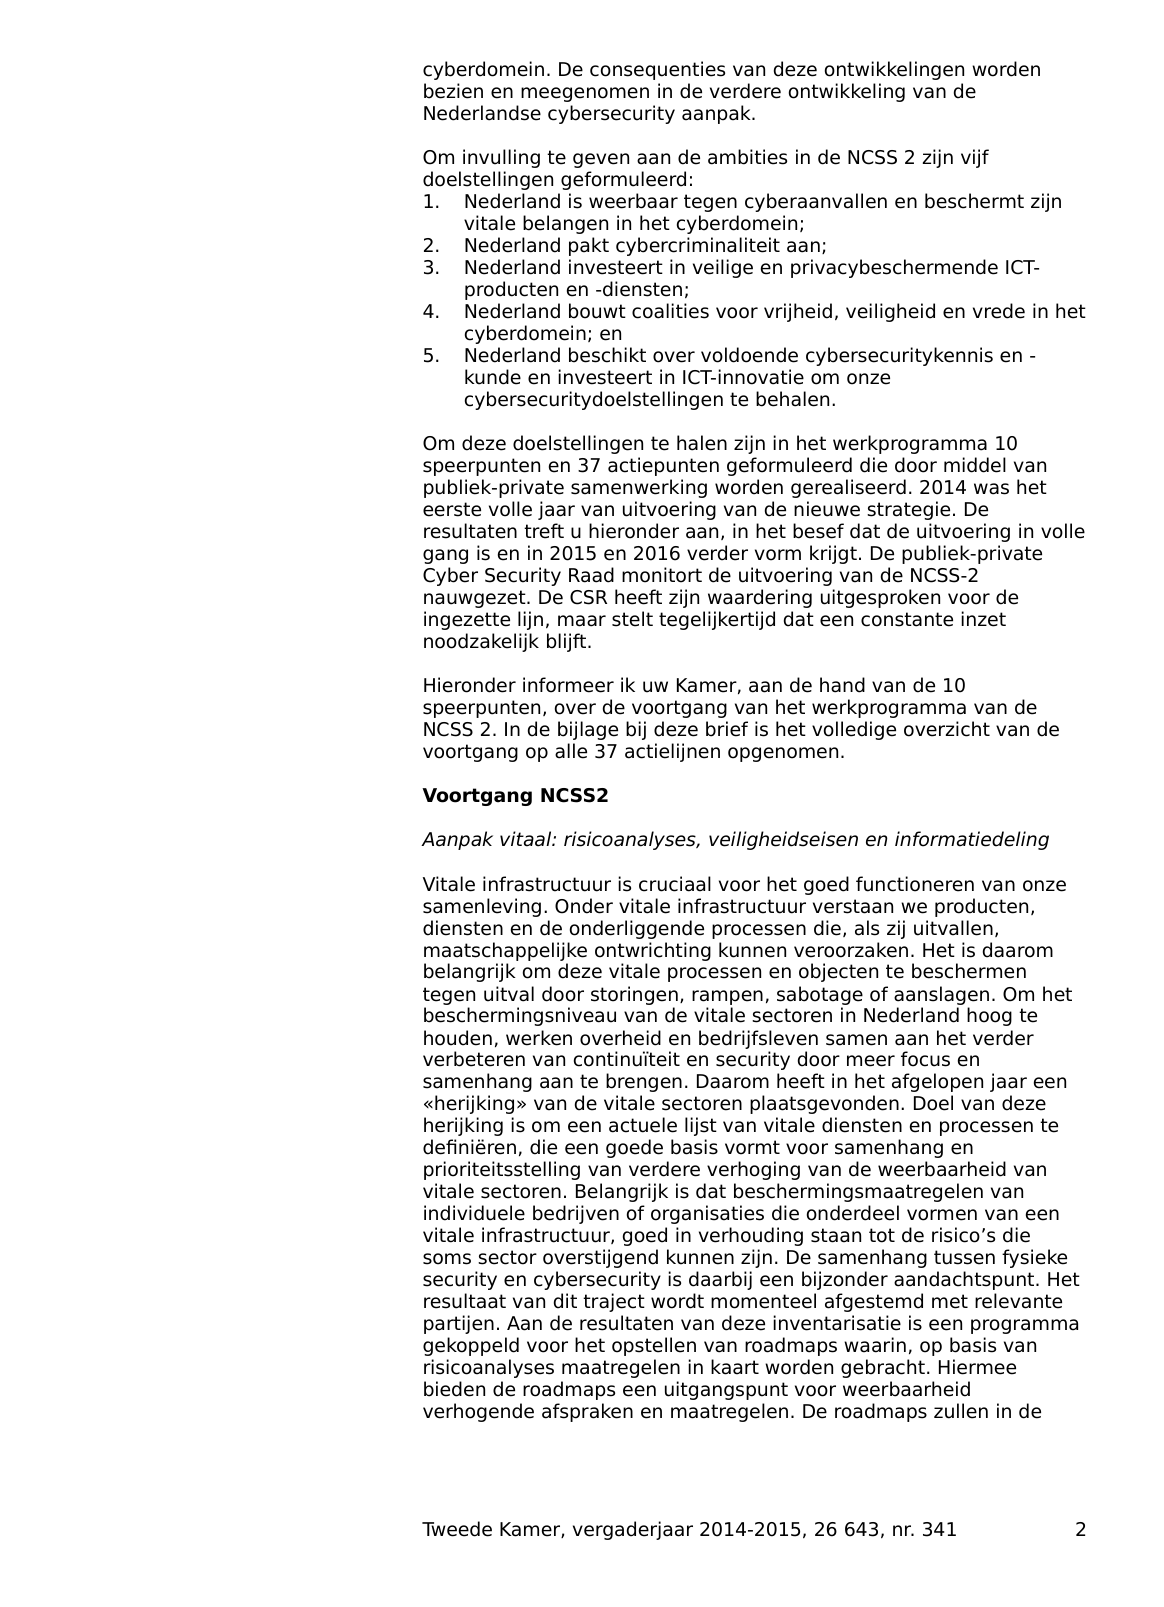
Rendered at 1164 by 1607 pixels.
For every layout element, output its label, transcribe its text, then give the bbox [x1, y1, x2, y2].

text cyberdomein. De consequenties van deze ontwikkelingen worden bezien en meegenomen in de verdere ontwikkeling van de Nederlandse cybersecurity aanpak. [422, 59, 1087, 125]
text Vitale infrastructuur is cruciaal voor het goed functioneren van onze samenleving. Onder vitale infrastructuur verstaan we producten, diensten en de onderliggende processen die, als zij uitvallen, maatschappelijke ontwrichting kunnen veroorzaken. Het is daarom belangrijk om deze vitale processen en objecten te beschermen tegen uitval door storingen, rampen, sabotage of aanslagen. Om het beschermingsniveau van de vitale sectoren in Nederland hoog te houden, werken overheid en bedrijfsleven samen aan het verder verbeteren van continuïteit en security door meer focus en samenhang aan te brengen. Daarom heeft in het afgelopen jaar een «herijking» van de vitale sectoren plaatsgevonden. Doel van deze herijking is om een actuele lijst van vitale diensten en processen te definiëren, die een goede basis vormt voor samenhang en prioriteitsstelling van verdere verhoging van de weerbaarheid van vitale sectoren. Belangrijk is dat beschermingsmaatregelen van individuele bedrijven of organisaties die onderdeel vormen van een vitale infrastructuur, goed in verhouding staan tot de risico’s die soms sector overstijgend kunnen zijn. De samenhang tussen fysieke security en cybersecurity is daarbij een bijzonder aandachtspunt. Het resultaat van dit traject wordt momenteel afgestemd met relevante partijen. Aan de resultaten van deze inventarisatie is een programma gekoppeld voor het opstellen van roadmaps waarin, op basis van risicoanalyses maatregelen in kaart worden gebracht. Hiermee bieden de roadmaps een uitgangspunt voor weerbaarheid verhogende afspraken en maatregelen. De roadmaps zullen in de [422, 873, 1087, 1423]
text 3. Nederland investeert in veilige en privacybeschermende ICT-producten en -diensten; [422, 257, 1087, 301]
text Om deze doelstellingen te halen zijn in het werkprogramma 10 speerpunten en 37 actiepunten geformuleerd die door middel van publiek-private samenwerking worden gerealiseerd. 2014 was het eerste volle jaar van uitvoering van de nieuwe strategie. De resultaten treft u hieronder aan, in het besef dat de uitvoering in volle gang is en in 2015 en 2016 verder vorm krijgt. De publiek-private Cyber Security Raad monitort de uitvoering van de NCSS-2 nauwgezet. De CSR heeft zijn waardering uitgesproken voor de ingezette lijn, maar stelt tegelijkertijd dat een constante inzet noodzakelijk blijft. [422, 433, 1087, 653]
text 5. Nederland beschikt over voldoende cybersecuritykennis en -kunde en investeert in ICT-innovatie om onze cybersecuritydoelstellingen te behalen. [422, 345, 1087, 411]
text Om invulling te geven aan de ambities in de NCSS 2 zijn vijf doelstellingen geformuleerd: [422, 147, 1087, 191]
text 2. Nederland pakt cybercriminaliteit aan; [422, 235, 1087, 257]
subtitle Voortgang NCSS2 [422, 785, 1087, 807]
text 1. Nederland is weerbaar tegen cyberaanvallen en beschermt zijn vitale belangen in het cyberdomein; [422, 191, 1087, 235]
text Hieronder informeer ik uw Kamer, aan de hand van de 10 speerpunten, over de voortgang van het werkprogramma van de NCSS 2. In de bijlage bij deze brief is het volledige overzicht van de voortgang op alle 37 actielijnen opgenomen. [422, 675, 1087, 763]
text 4. Nederland bouwt coalities voor vrijheid, veiligheid en vrede in het cyberdomein; en [422, 301, 1087, 345]
subtitle Aanpak vitaal: risicoanalyses, veiligheidseisen en informatiedeling [422, 829, 1087, 851]
